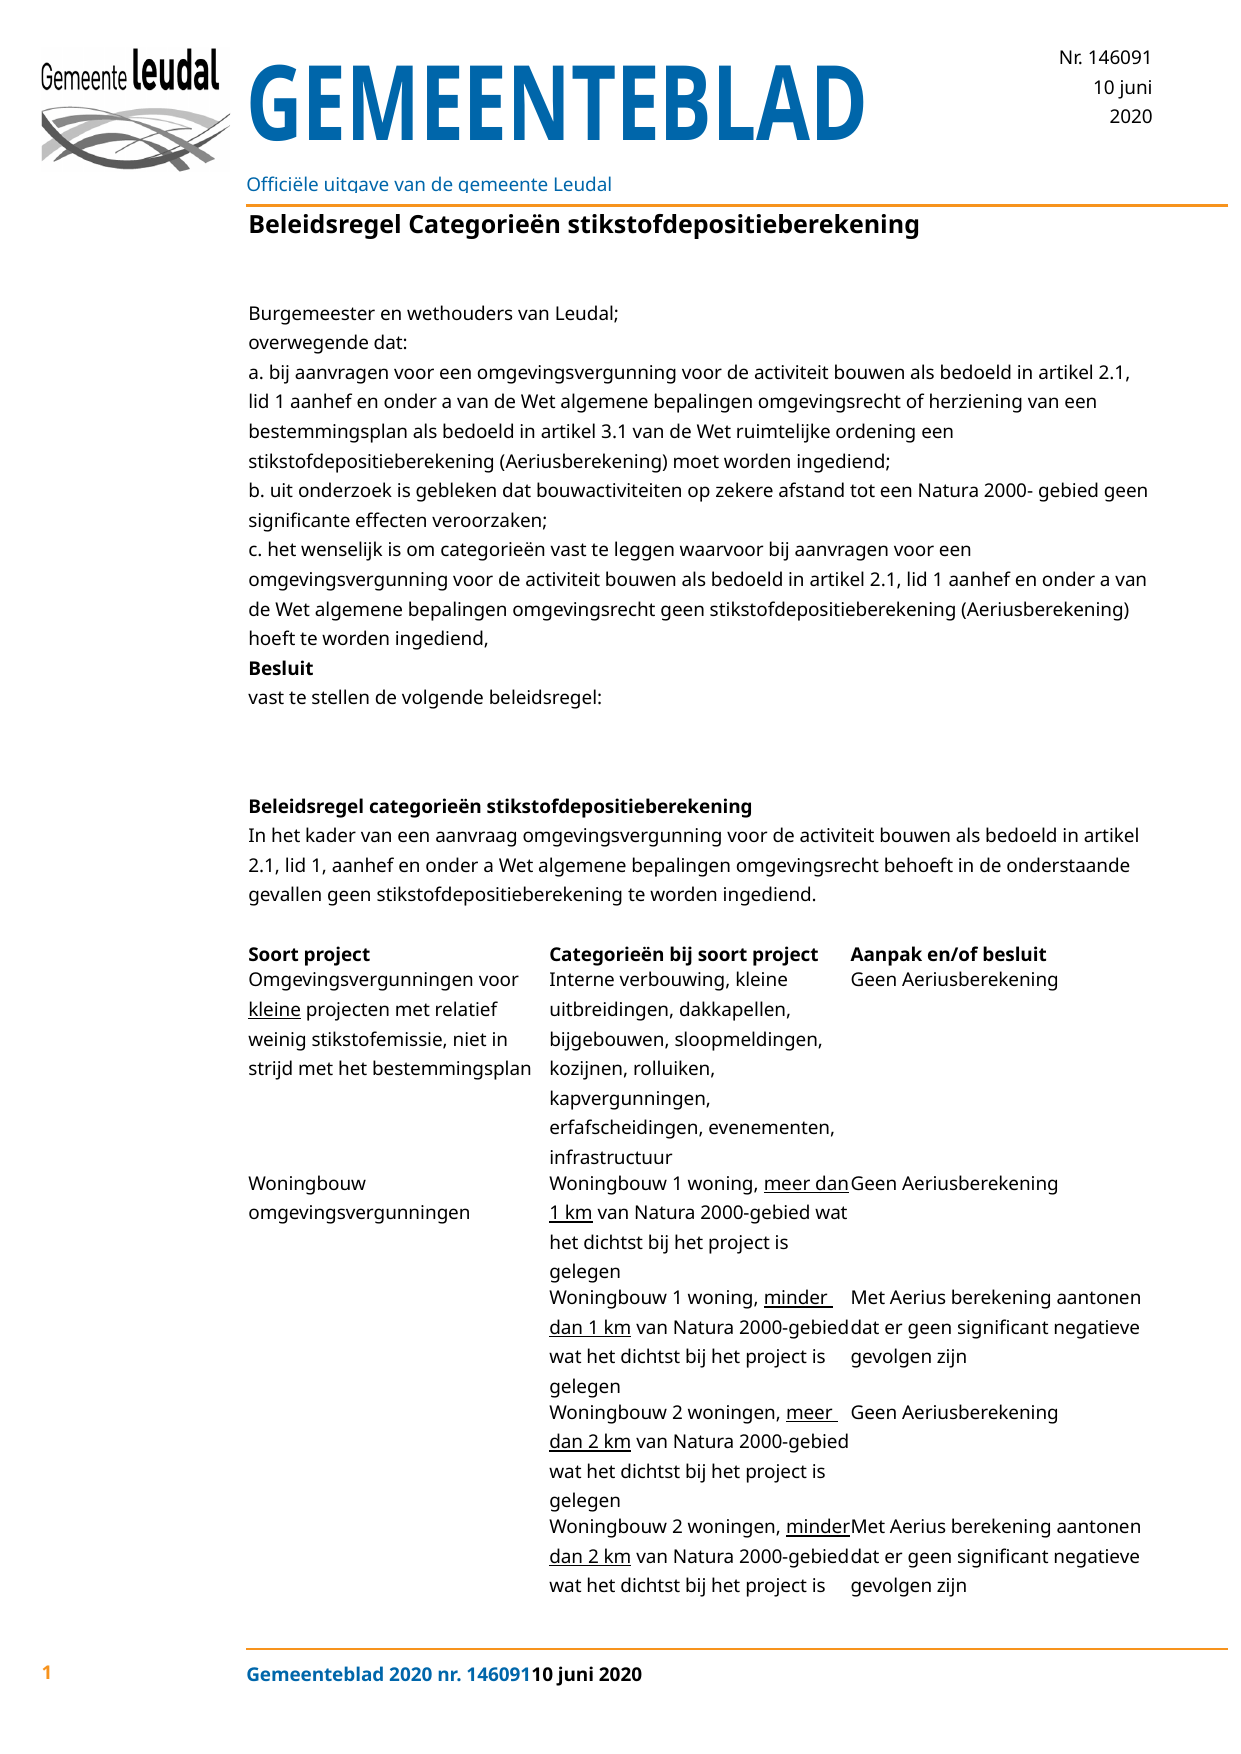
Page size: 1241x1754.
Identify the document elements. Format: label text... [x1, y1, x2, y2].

text b. uit onderzoek is gebleken dat bouwactiviteiten op zekere afstand tot een Natura 2000- gebied geen significante effecten veroorzaken; [248, 477, 1152, 533]
table_cell Woningbouw 2 woningen, minder dan 2 km van Natura 2000-gebied wat het dichtst bij het project is [549, 1513, 850, 1598]
text Beleidsregel Categorieën stikstofdepositieberekening [248, 207, 1152, 241]
table_header Aanpak en/of besluit [850, 941, 1152, 967]
table_cell Geen Aeriusberekening [850, 1399, 1152, 1513]
text vast te stellen de volgende beleidsregel: [248, 684, 1152, 710]
table_cell [248, 1399, 549, 1513]
table_header Categorieën bij soort project [549, 941, 850, 967]
text In het kader van een aanvraag omgevingsvergunning voor de activiteit bouwen als bedoeld in artikel 2.1, lid 1, aanhef en onder a Wet algemene bepalingen omgevingsrecht behoeft in de onderstaande gevallen geen stikstofdepositieberekening te worden ingediend. [248, 822, 1152, 907]
text Besluit [248, 655, 1152, 681]
table_cell Interne verbouwing, kleine uitbreidingen, dakkapellen, bijgebouwen, sloopmeldingen, kozijnen, rolluiken, kapvergunningen, erfafscheidingen, evenementen, infrastructuur [549, 967, 850, 1170]
table_header Soort project [248, 941, 549, 967]
picture [41, 47, 231, 172]
table_cell Woningbouw 1 woning, minder dan 1 km van Natura 2000-gebied wat het dichtst bij het project is gelegen [549, 1284, 850, 1399]
table_cell Met Aerius berekening aantonen dat er geen significant negatieve gevolgen zijn [850, 1284, 1152, 1399]
text overwegende dat: [248, 329, 1152, 355]
table_cell Geen Aeriusberekening [850, 1170, 1152, 1284]
table_cell [248, 1513, 549, 1598]
table_cell Woningbouw 1 woning, meer dan 1 km van Natura 2000-gebied wat het dichtst bij het project is gelegen [549, 1170, 850, 1284]
text Beleidsregel categorieën stikstofdepositieberekening [248, 793, 1152, 819]
table_cell Met Aerius berekening aantonen dat er geen significant negatieve gevolgen zijn [850, 1513, 1152, 1598]
table_cell Woningbouw 2 woningen, meer dan 2 km van Natura 2000-gebied wat het dichtst bij het project is gelegen [549, 1399, 850, 1513]
table_cell [248, 1284, 549, 1399]
table_cell Woningbouw omgevingsvergunningen [248, 1170, 549, 1284]
table_cell Omgevingsvergunningen voor kleine projecten met relatief weinig stikstofemissie, niet in strijd met het bestemmingsplan [248, 967, 549, 1170]
text a. bij aanvragen voor een omgevingsvergunning voor de activiteit bouwen als bedoeld in artikel 2.1, lid 1 aanhef en onder a van de Wet algemene bepalingen omgevingsrecht of herziening van een bestemmingsplan als bedoeld in artikel 3.1 van de Wet ruimtelijke ordening een stikstofdepositieberekening (Aeriusberekening) moet worden ingediend; [248, 359, 1152, 473]
text Burgemeester en wethouders van Leudal; [248, 300, 1152, 326]
text c. het wenselijk is om categorieën vast te leggen waarvoor bij aanvragen voor een omgevingsvergunning voor de activiteit bouwen als bedoeld in artikel 2.1, lid 1 aanhef en onder a van de Wet algemene bepalingen omgevingsrecht geen stikstofdepositieberekening (Aeriusberekening) hoeft te worden ingediend, [248, 537, 1152, 651]
table_cell Geen Aeriusberekening [850, 967, 1152, 1170]
